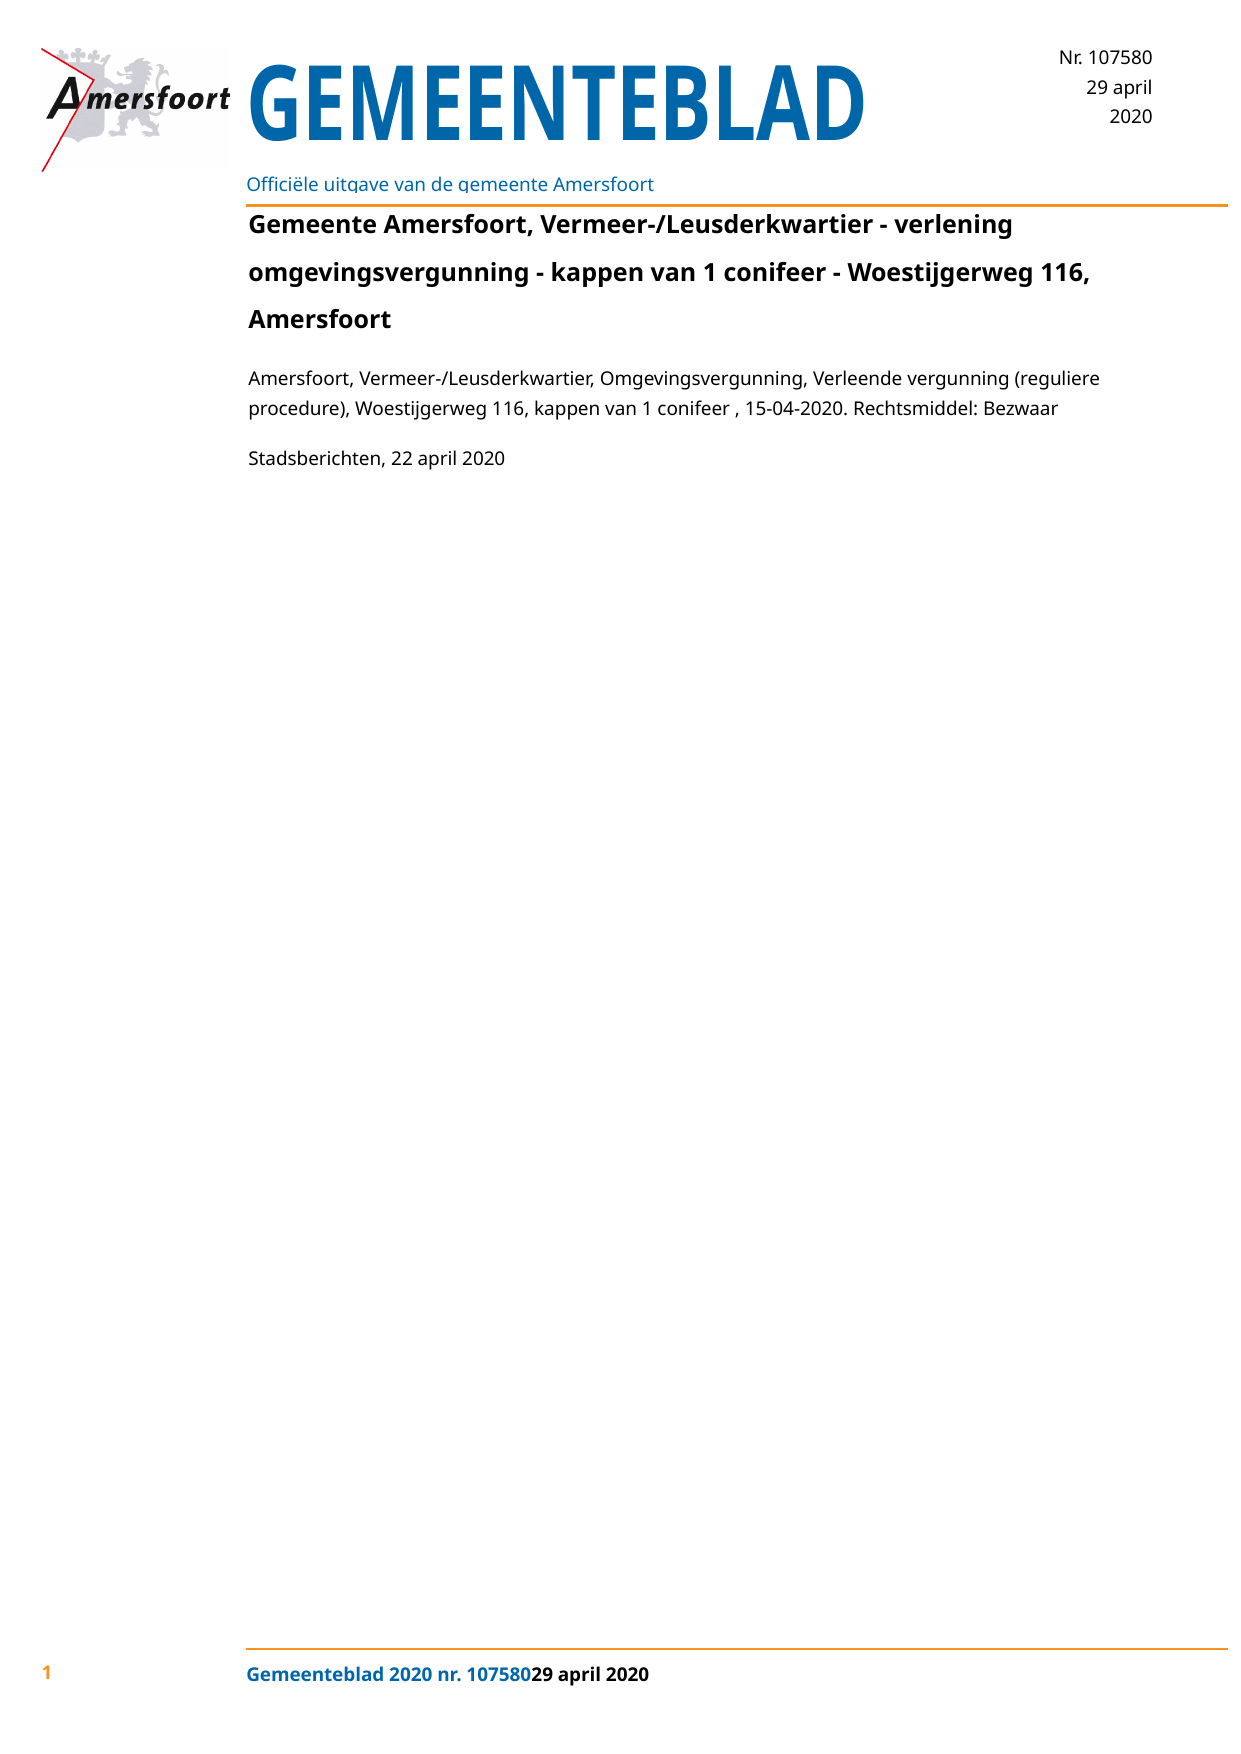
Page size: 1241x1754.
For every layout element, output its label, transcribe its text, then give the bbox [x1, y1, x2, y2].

text Stadsberichten, 22 april 2020 [248, 446, 1152, 471]
text Amersfoort, Vermeer-/Leusderkwartier, Omgevingsvergunning, Verleende vergunning (reguliere procedure), Woestijgerweg 116, kappen van 1 conifeer , 15-04-2020. Rechtsmiddel: Bezwaar [248, 366, 1152, 421]
text Gemeente Amersfoort, Vermeer-/Leusderkwartier - verlening omgevingsvergunning - kappen van 1 conifeer - Woestijgerweg 116, Amersfoort [248, 207, 1152, 336]
picture [41, 47, 231, 172]
